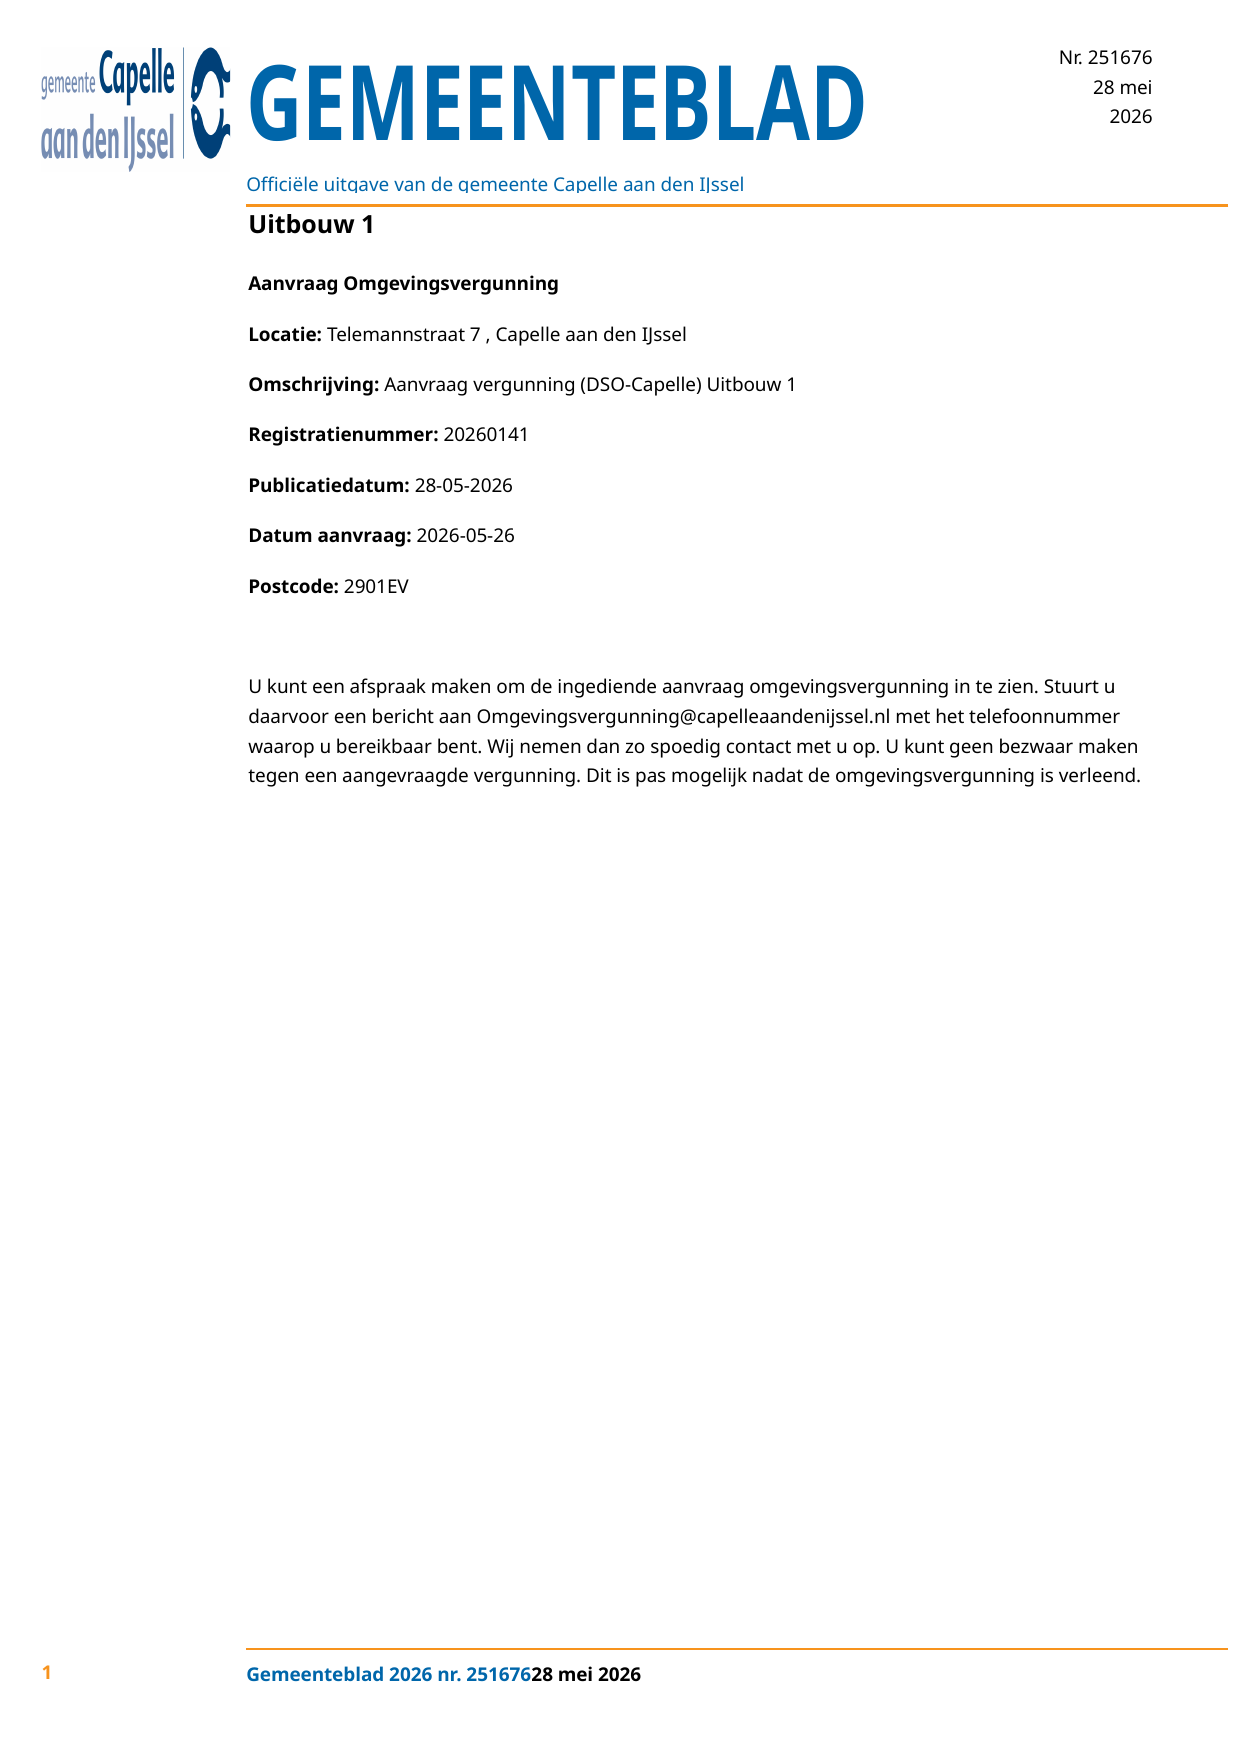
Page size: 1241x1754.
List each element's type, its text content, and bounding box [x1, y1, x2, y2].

text Publicatiedatum: 28-05-2026 [248, 472, 1152, 498]
text Aanvraag Omgevingsvergunning [248, 270, 1152, 296]
text Postcode: 2901EV [248, 573, 1152, 598]
text Datum aanvraag: 2026-05-26 [248, 522, 1152, 548]
text Omschrijving: Aanvraag vergunning (DSO-Capelle) Uitbouw 1 [248, 371, 1152, 397]
text Locatie: Telemannstraat 7 , Capelle aan den IJssel [248, 321, 1152, 346]
picture [41, 47, 231, 172]
text Uitbouw 1 [248, 207, 1152, 241]
text Registratienummer: 20260141 [248, 422, 1152, 447]
text U kunt een afspraak maken om de ingediende aanvraag omgevingsvergunning in te zien. Stuurt u daarvoor een bericht aan Omgevingsvergunning@capelleaandenijssel.nl met het telefoonnummer waarop u bereikbaar bent. Wij nemen dan zo spoedig contact met u op. U kunt geen bezwaar maken tegen een aangevraagde vergunning. Dit is pas mogelijk nadat de omgevingsvergunning is verleend. [248, 674, 1152, 788]
